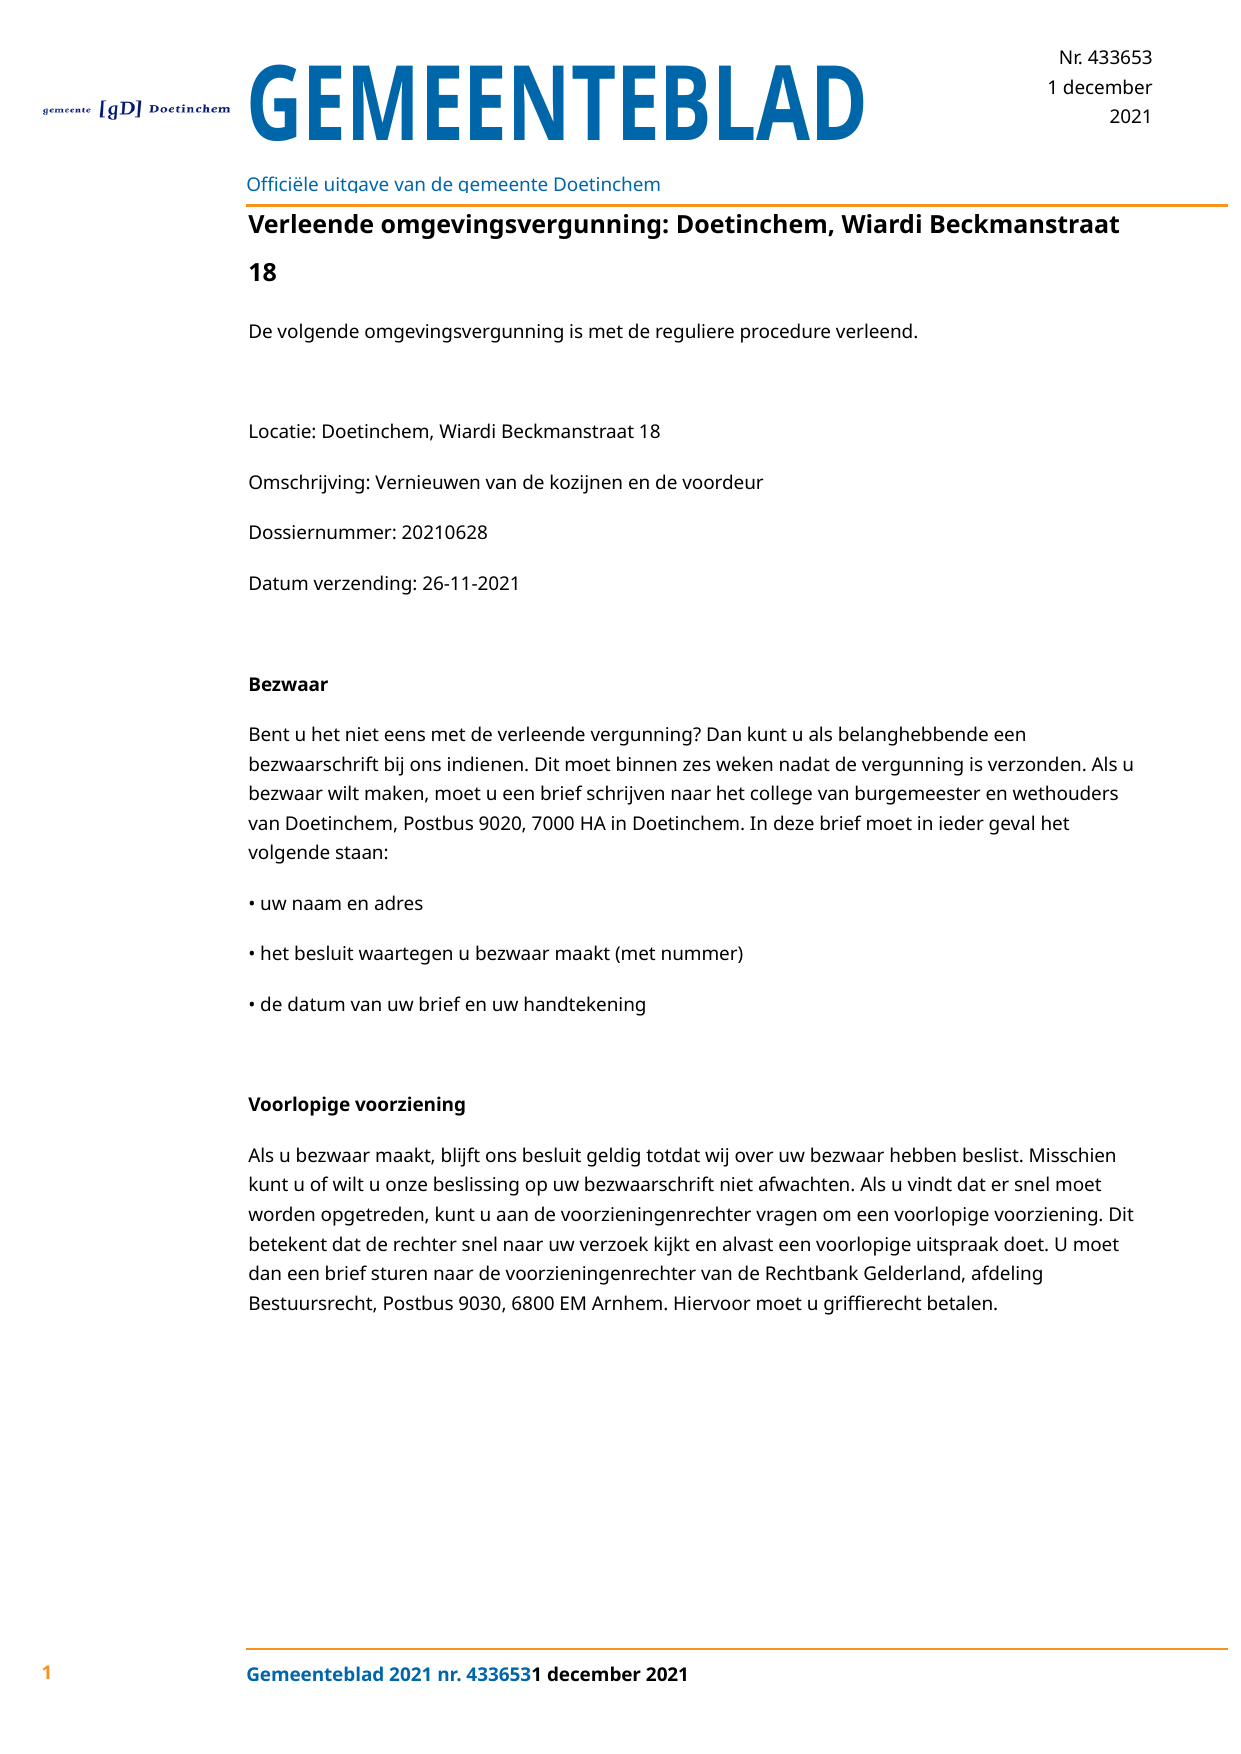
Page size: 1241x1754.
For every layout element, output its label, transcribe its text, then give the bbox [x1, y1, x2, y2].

text Als u bezwaar maakt, blijft ons besluit geldig totdat wij over uw bezwaar hebben beslist. Misschien kunt u of wilt u onze beslissing op uw bezwaarschrift niet afwachten. Als u vindt dat er snel moet worden opgetreden, kunt u aan de voorzieningenrechter vragen om een voorlopige voorziening. Dit betekent dat de rechter snel naar uw verzoek kijkt en alvast een voorlopige uitspraak doet. U moet dan een brief sturen naar de voorzieningenrechter van de Rechtbank Gelderland, afdeling Bestuursrecht, Postbus 9030, 6800 EM Arnhem. Hiervoor moet u griffierecht betalen. [248, 1142, 1152, 1316]
text Voorlopige voorziening [248, 1092, 1152, 1117]
text • uw naam en adres [248, 890, 1152, 916]
text Verleende omgevingsvergunning: Doetinchem, Wiardi Beckmanstraat 18 [248, 207, 1152, 288]
text Bent u het niet eens met de verleende vergunning? Dan kunt u als belanghebbende een bezwaarschrift bij ons indienen. Dit moet binnen zes weken nadat de vergunning is verzonden. Als u bezwaar wilt maken, moet u een brief schrijven naar het college van burgemeester en wethouders van Doetinchem, Postbus 9020, 7000 HA in Doetinchem. In deze brief moet in ieder geval het volgende staan: [248, 721, 1152, 865]
text Dossiernummer: 20210628 [248, 519, 1152, 545]
text De volgende omgevingsvergunning is met de reguliere procedure verleend. [248, 318, 1152, 344]
text • het besluit waartegen u bezwaar maakt (met nummer) [248, 940, 1152, 966]
text Bezwaar [248, 671, 1152, 697]
picture [41, 47, 231, 172]
text • de datum van uw brief en uw handtekening [248, 991, 1152, 1017]
text Locatie: Doetinchem, Wiardi Beckmanstraat 18 [248, 419, 1152, 444]
text Datum verzending: 26-11-2021 [248, 570, 1152, 596]
text Omschrijving: Vernieuwen van de kozijnen en de voordeur [248, 469, 1152, 495]
